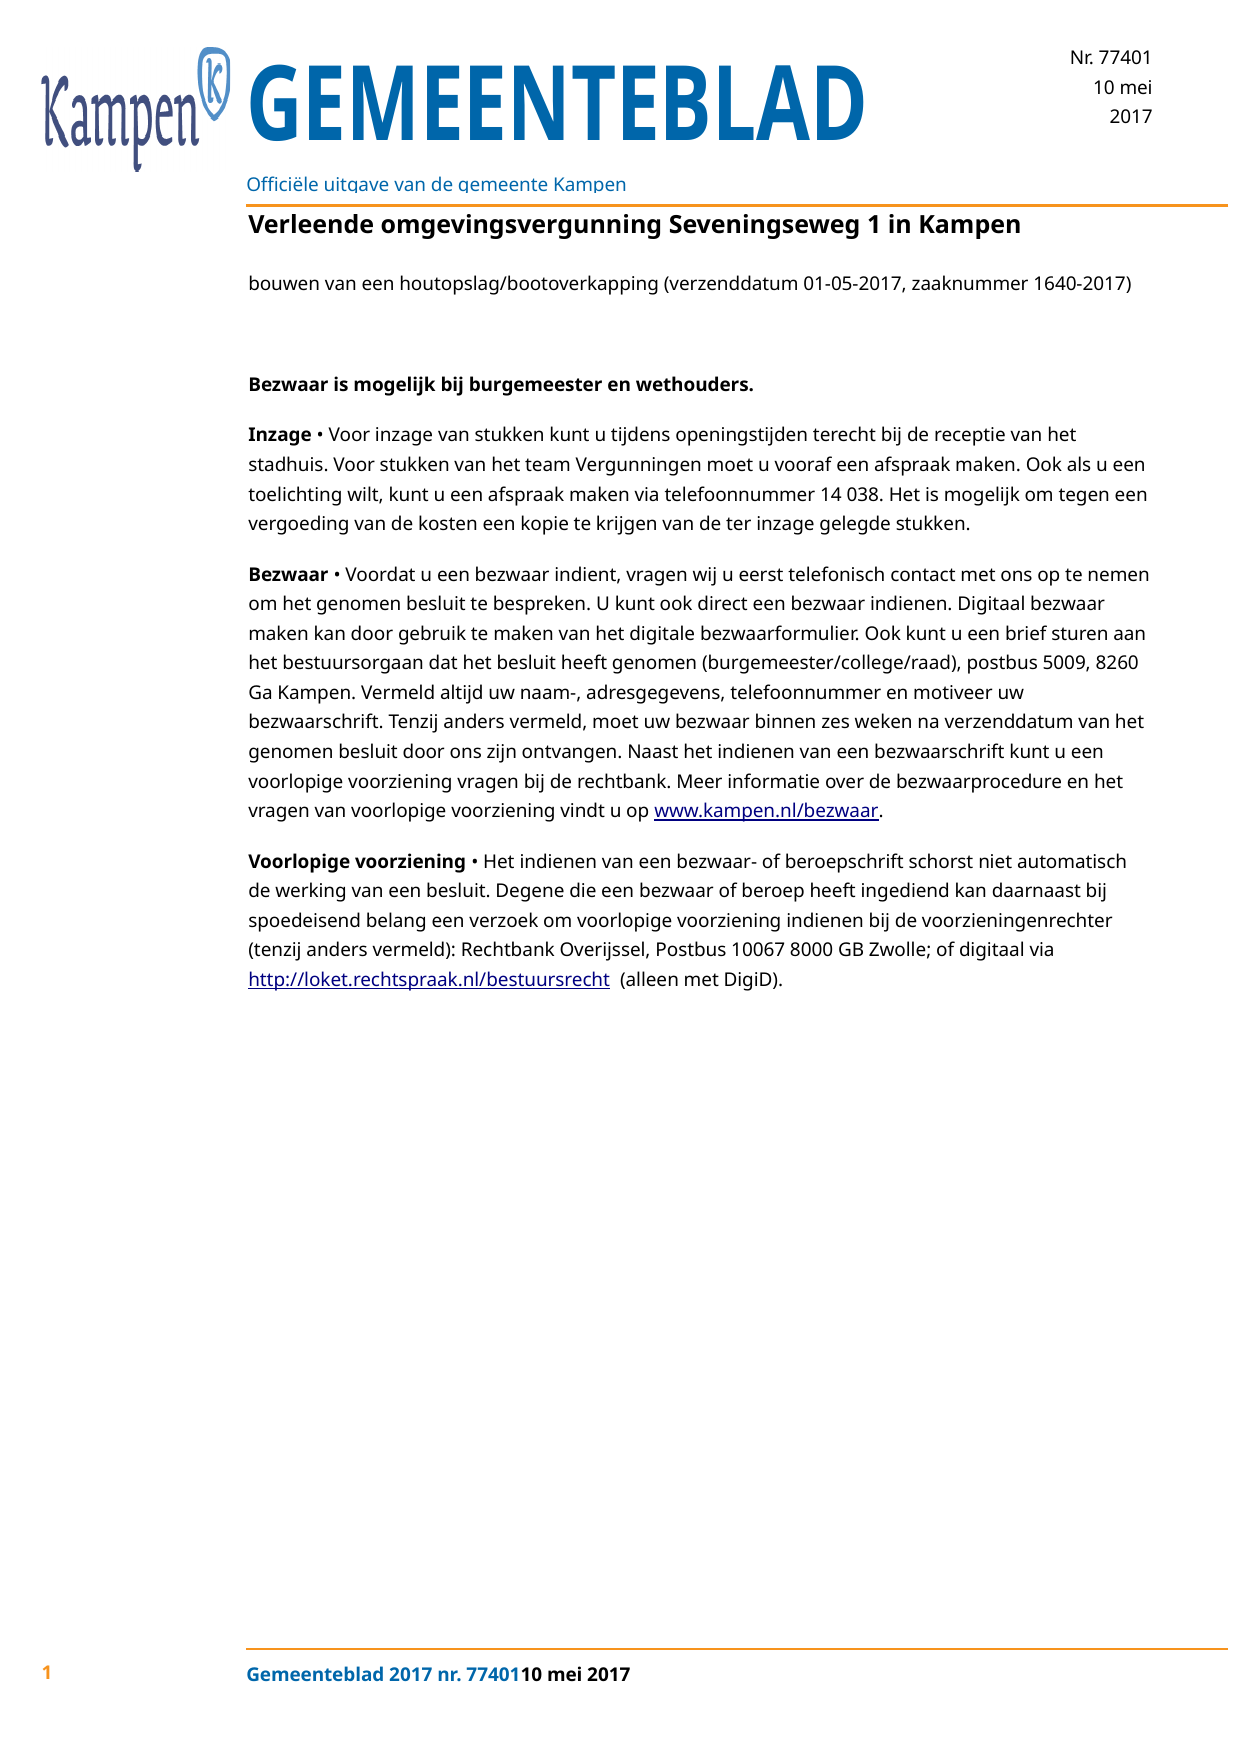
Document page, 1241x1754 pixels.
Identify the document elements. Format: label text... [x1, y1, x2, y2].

text Voorlopige voorziening • Het indienen van een bezwaar- of beroepschrift schorst niet automatisch de werking van een besluit. Degene die een bezwaar of beroep heeft ingediend kan daarnaast bij spoedeisend belang een verzoek om voorlopige voorziening indienen bij de voorzieningenrechter (tenzij anders vermeld): Rechtbank Overijssel, Postbus 10067 8000 GB Zwolle; of digitaal via http://loket.rechtspraak.nl/bestuursrecht (alleen met DigiD). [248, 848, 1152, 992]
picture [41, 47, 231, 172]
text Inzage • Voor inzage van stukken kunt u tijdens openingstijden terecht bij de receptie van het stadhuis. Voor stukken van het team Vergunningen moet u vooraf een afspraak maken. Ook als u een toelichting wilt, kunt u een afspraak maken via telefoonnummer 14 038. Het is mogelijk om tegen een vergoeding van de kosten een kopie te krijgen van de ter inzage gelegde stukken. [248, 422, 1152, 536]
text Bezwaar • Voordat u een bezwaar indient, vragen wij u eerst telefonisch contact met ons op te nemen om het genomen besluit te bespreken. U kunt ook direct een bezwaar indienen. Digitaal bezwaar maken kan door gebruik te maken van het digitale bezwaarformulier. Ook kunt u een brief sturen aan het bestuursorgaan dat het besluit heeft genomen (burgemeester/college/raad), postbus 5009, 8260 Ga Kampen. Vermeld altijd uw naam-, adresgegevens, telefoonnummer en motiveer uw bezwaarschrift. Tenzij anders vermeld, moet uw bezwaar binnen zes weken na verzenddatum van het genomen besluit door ons zijn ontvangen. Naast het indienen van een bezwaarschrift kunt u een voorlopige voorziening vragen bij de rechtbank. Meer informatie over de bezwaarprocedure en het vragen van voorlopige voorziening vindt u op www.kampen.nl/bezwaar. [248, 561, 1152, 823]
text Verleende omgevingsvergunning Seveningseweg 1 in Kampen [248, 207, 1152, 241]
text bouwen van een houtopslag/bootoverkapping (verzenddatum 01-05-2017, zaaknummer 1640-2017) [248, 270, 1152, 296]
text Bezwaar is mogelijk bij burgemeester en wethouders. [248, 371, 1152, 397]
